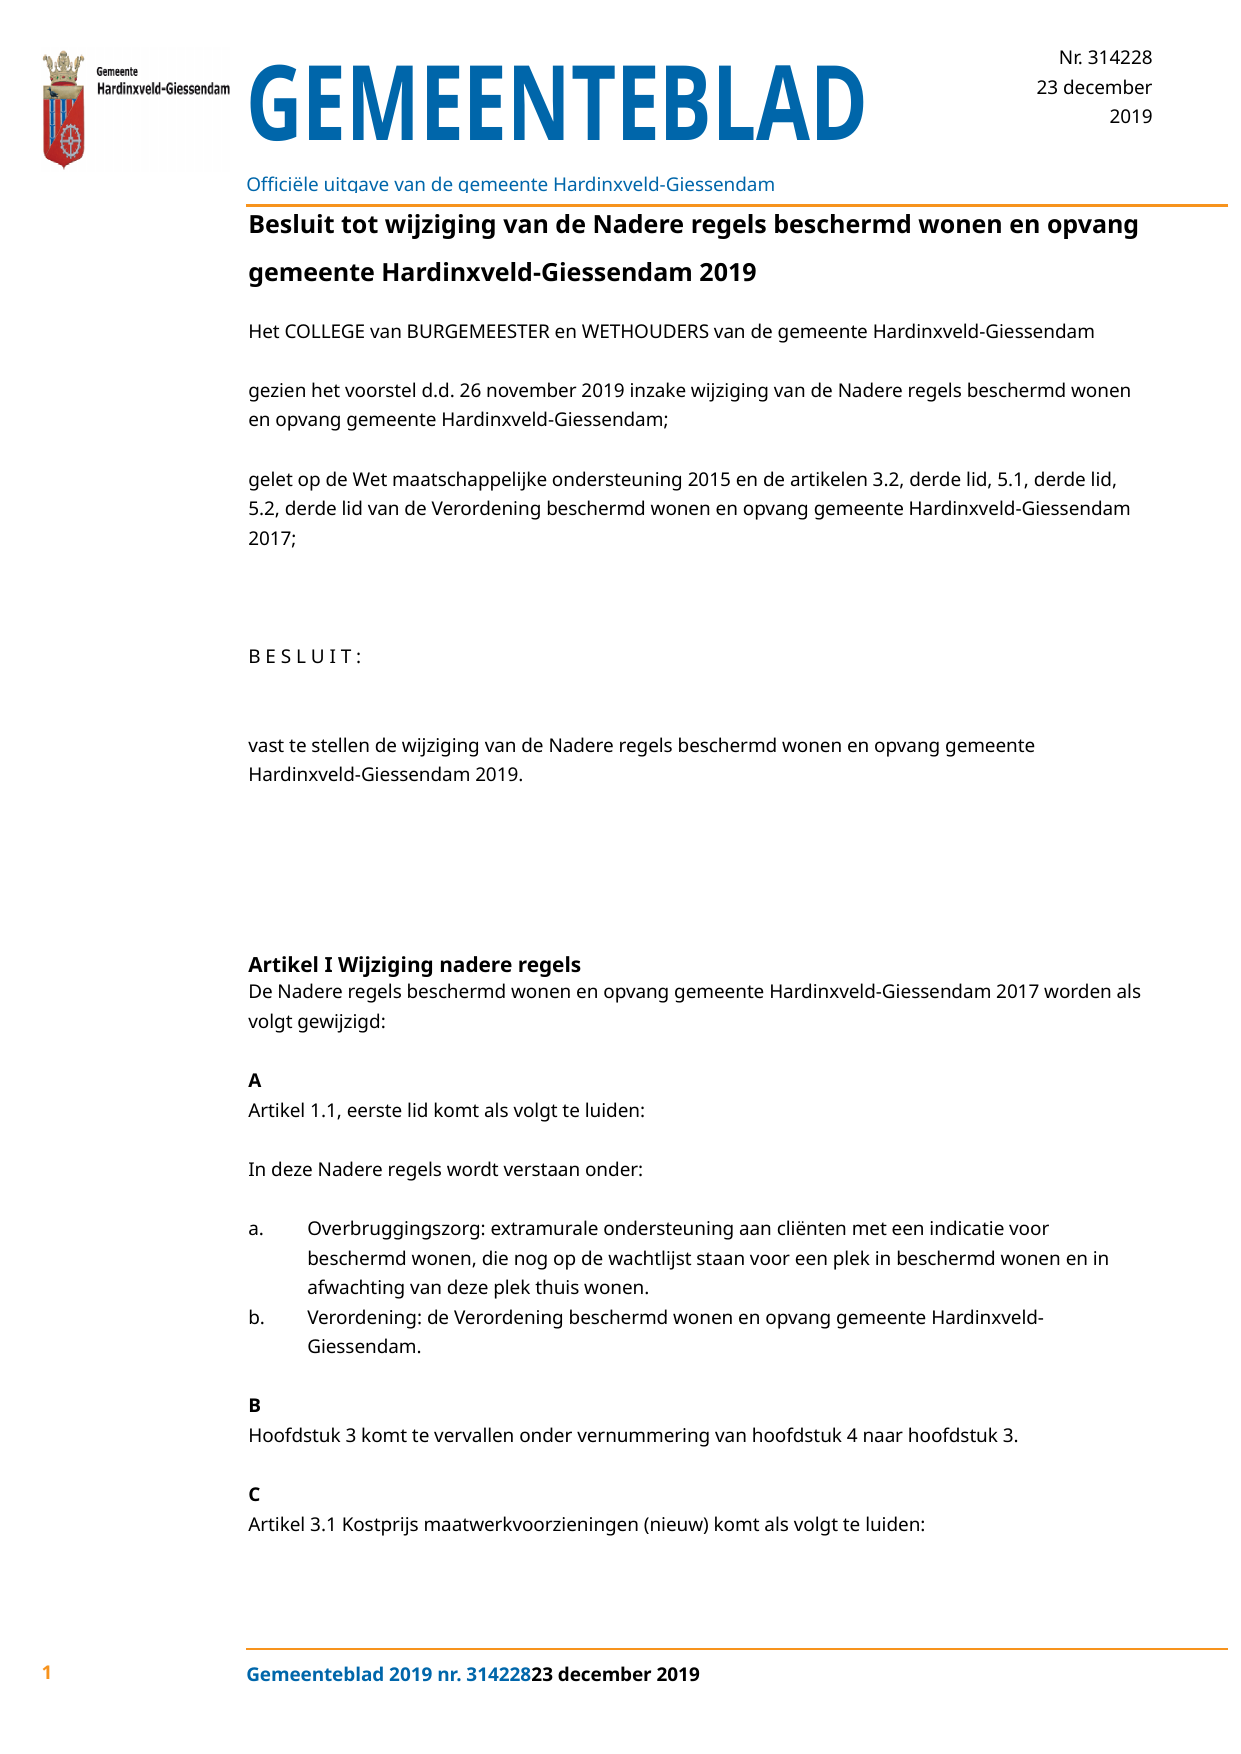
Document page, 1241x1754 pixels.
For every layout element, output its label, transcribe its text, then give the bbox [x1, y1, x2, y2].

text gelet op de Wet maatschappelijke ondersteuning 2015 en de artikelen 3.2, derde lid, 5.1, derde lid, 5.2, derde lid van de Verordening beschermd wonen en opvang gemeente Hardinxveld-Giessendam 2017; [248, 466, 1152, 551]
list Verordening: de Verordening beschermd wonen en opvang gemeente Hardinxveld-Giessendam. [248, 1304, 1152, 1359]
text In deze Nadere regels wordt verstaan onder: [248, 1156, 1152, 1182]
list Overbruggingszorg: extramurale ondersteuning aan cliënten met een indicatie voor beschermd wonen, die nog op de wachtlijst staan voor een plek in beschermd wonen en in afwachting van deze plek thuis wonen. [248, 1215, 1152, 1300]
text gezien het voorstel d.d. 26 november 2019 inzake wijziging van de Nadere regels beschermd wonen en opvang gemeente Hardinxveld-Giessendam; [248, 377, 1152, 432]
text De Nadere regels beschermd wonen en opvang gemeente Hardinxveld-Giessendam 2017 worden als volgt gewijzigd: [248, 978, 1152, 1034]
picture [41, 47, 231, 172]
text A [248, 1067, 1152, 1093]
text Artikel I Wijziging nadere regels [248, 950, 1152, 978]
text C [248, 1481, 1152, 1507]
text Besluit tot wijziging van de Nadere regels beschermd wonen en opvang gemeente Hardinxveld-Giessendam 2019 [248, 207, 1152, 288]
text Artikel 3.1 Kostprijs maatwerkvoorzieningen (nieuw) komt als volgt te luiden: [248, 1511, 1152, 1537]
text B E S L U I T : [248, 643, 1152, 669]
text Artikel 1.1, eerste lid komt als volgt te luiden: [248, 1097, 1152, 1123]
text vast te stellen de wijziging van de Nadere regels beschermd wonen en opvang gemeente Hardinxveld-Giessendam 2019. [248, 732, 1152, 787]
text Hoofdstuk 3 komt te vervallen onder vernummering van hoofdstuk 4 naar hoofdstuk 3. [248, 1422, 1152, 1448]
text B [248, 1393, 1152, 1418]
text Het COLLEGE van BURGEMEESTER en WETHOUDERS van de gemeente Hardinxveld-Giessendam [248, 318, 1152, 344]
